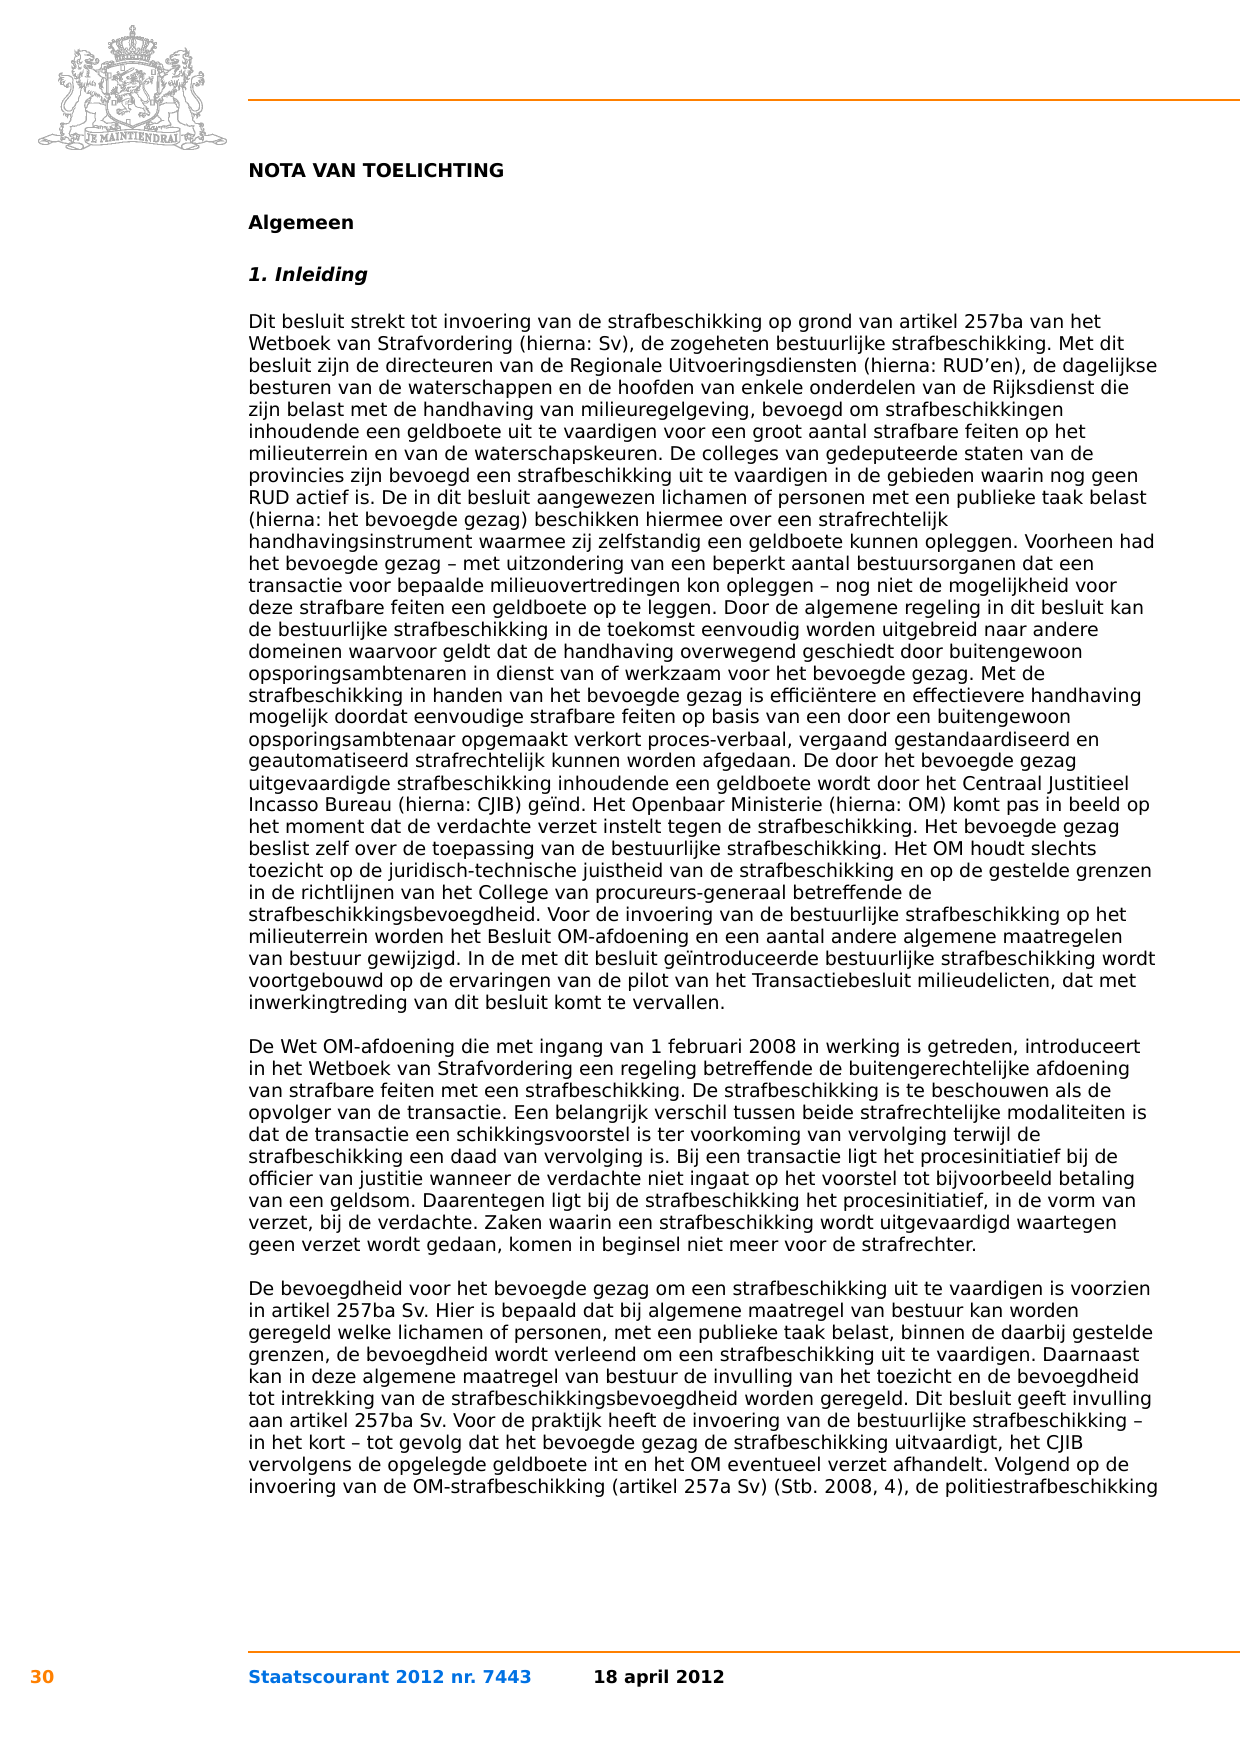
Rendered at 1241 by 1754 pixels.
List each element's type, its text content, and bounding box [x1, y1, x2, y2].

text De bevoegdheid voor het bevoegde gezag om een strafbeschikking uit te vaardigen is voorzien in artikel 257ba Sv. Hier is bepaald dat bij algemene maatregel van bestuur kan worden geregeld welke lichamen of personen, met een publieke taak belast, binnen de daarbij gestelde grenzen, de bevoegdheid wordt verleend om een strafbeschikking uit te vaardigen. Daarnaast kan in deze algemene maatregel van bestuur de invulling van het toezicht en de bevoegdheid tot intrekking van de strafbeschikkingsbevoegdheid worden geregeld. Dit besluit geeft invulling aan artikel 257ba Sv. Voor de praktijk heeft de invoering van de bestuurlijke strafbeschikking – in het kort – tot gevolg dat het bevoegde gezag de strafbeschikking uitvaardigt, het CJIB vervolgens de opgelegde geldboete int en het OM eventueel verzet afhandelt. Volgend op de invoering van de OM-strafbeschikking (artikel 257a Sv) (Stb. 2008, 4), de politiestrafbeschikking [248, 1278, 1163, 1497]
text Dit besluit strekt tot invoering van de strafbeschikking op grond van artikel 257ba van het Wetboek van Strafvordering (hierna: Sv), de zogeheten bestuurlijke strafbeschikking. Met dit besluit zijn de directeuren van de Regionale Uitvoeringsdiensten (hierna: RUD’en), de dagelijkse besturen van de waterschappen en de hoofden van enkele onderdelen van de Rijksdienst die zijn belast met de handhaving van milieuregelgeving, bevoegd om strafbeschikkingen inhoudende een geldboete uit te vaardigen voor een groot aantal strafbare feiten op het milieuterrein en van de waterschapskeuren. De colleges van gedeputeerde staten van de provincies zijn bevoegd een strafbeschikking uit te vaardigen in de gebieden waarin nog geen RUD actief is. De in dit besluit aangewezen lichamen of personen met een publieke taak belast (hierna: het bevoegde gezag) beschikken hiermee over een strafrechtelijk handhavingsinstrument waarmee zij zelfstandig een geldboete kunnen opleggen. Voorheen had het bevoegde gezag – met uitzondering van een beperkt aantal bestuursorganen dat een transactie voor bepaalde milieuovertredingen kon opleggen – nog niet de mogelijkheid voor deze strafbare feiten een geldboete op te leggen. Door de algemene regeling in dit besluit kan de bestuurlijke strafbeschikking in de toekomst eenvoudig worden uitgebreid naar andere domeinen waarvoor geldt dat de handhaving overwegend geschiedt door buitengewoon opsporingsambtenaren in dienst van of werkzaam voor het bevoegde gezag. Met de strafbeschikking in handen van het bevoegde gezag is efficiëntere en effectievere handhaving mogelijk doordat eenvoudige strafbare feiten op basis van een door een buitengewoon opsporingsambtenaar opgemaakt verkort proces-verbaal, vergaand gestandaardiseerd en geautomatiseerd strafrechtelijk kunnen worden afgedaan. De door het bevoegde gezag uitgevaardigde strafbeschikking inhoudende een geldboete wordt door het Centraal Justitieel Incasso Bureau (hierna: CJIB) geïnd. Het Openbaar Ministerie (hierna: OM) komt pas in beeld op het moment dat de verdachte verzet instelt tegen de strafbeschikking. Het bevoegde gezag beslist zelf over de toepassing van de bestuurlijke strafbeschikking. Het OM houdt slechts toezicht op de juridisch-technische juistheid van de strafbeschikking en op de gestelde grenzen in de richtlijnen van het College van procureurs-generaal betreffende de strafbeschikkingsbevoegdheid. Voor de invoering van de bestuurlijke strafbeschikking op het milieuterrein worden het Besluit OM-afdoening en een aantal andere algemene maatregelen van bestuur gewijzigd. In de met dit besluit geïntroduceerde bestuurlijke strafbeschikking wordt voortgebouwd op de ervaringen van de pilot van het Transactiebesluit milieudelicten, dat met inwerkingtreding van dit besluit komt te vervallen. [248, 311, 1163, 1014]
subtitle Algemeen [248, 212, 1163, 234]
subtitle 1. Inleiding [248, 264, 1163, 286]
picture [38, 25, 227, 150]
subtitle NOTA VAN TOELICHTING [248, 160, 1163, 182]
text De Wet OM-afdoening die met ingang van 1 februari 2008 in werking is getreden, introduceert in het Wetboek van Strafvordering een regeling betreffende de buitengerechtelijke afdoening van strafbare feiten met een strafbeschikking. De strafbeschikking is te beschouwen als de opvolger van de transactie. Een belangrijk verschil tussen beide strafrechtelijke modaliteiten is dat de transactie een schikkingsvoorstel is ter voorkoming van vervolging terwijl de strafbeschikking een daad van vervolging is. Bij een transactie ligt het procesinitiatief bij de officier van justitie wanneer de verdachte niet ingaat op het voorstel tot bijvoorbeeld betaling van een geldsom. Daarentegen ligt bij de strafbeschikking het procesinitiatief, in de vorm van verzet, bij de verdachte. Zaken waarin een strafbeschikking wordt uitgevaardigd waartegen geen verzet wordt gedaan, komen in beginsel niet meer voor de strafrechter. [248, 1036, 1163, 1256]
